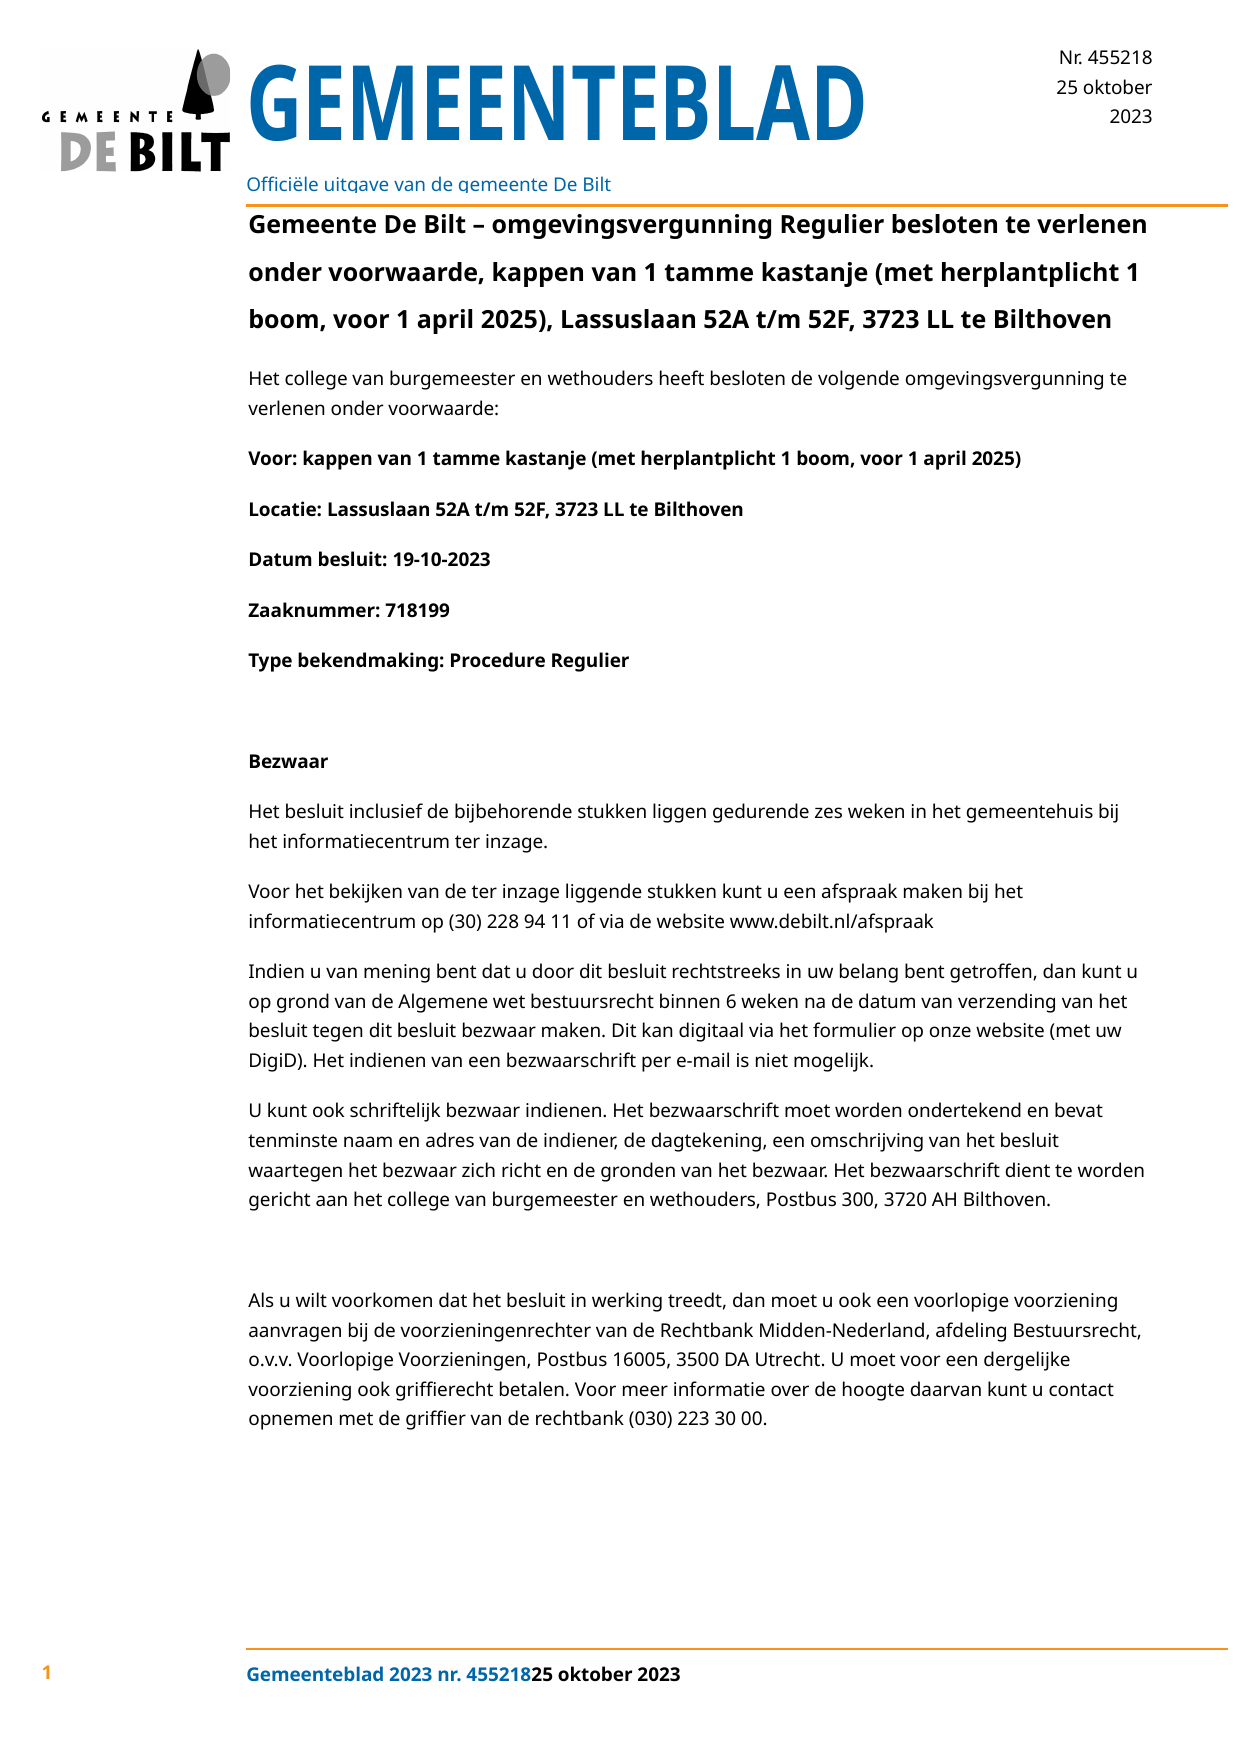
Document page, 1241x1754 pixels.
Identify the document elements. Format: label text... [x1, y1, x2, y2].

text Het college van burgemeester en wethouders heeft besloten de volgende omgevingsvergunning te verlenen onder voorwaarde: [248, 366, 1152, 421]
text Zaaknummer: 718199 [248, 597, 1152, 622]
text Type bekendmaking: Procedure Regulier [248, 647, 1152, 673]
text Bezwaar [248, 748, 1152, 774]
text Indien u van mening bent dat u door dit besluit rechtstreeks in uw belang bent getroffen, dan kunt u op grond van de Algemene wet bestuursrecht binnen 6 weken na de datum van verzending van het besluit tegen dit besluit bezwaar maken. Dit kan digitaal via het formulier op onze website (met uw DigiD). Het indienen van een bezwaarschrift per e-mail is niet mogelijk. [248, 958, 1152, 1073]
text Gemeente De Bilt – omgevingsvergunning Regulier besloten te verlenen onder voorwaarde, kappen van 1 tamme kastanje (met herplantplicht 1 boom, voor 1 april 2025), Lassuslaan 52A t/m 52F, 3723 LL te Bilthoven [248, 207, 1152, 336]
text Voor het bekijken van de ter inzage liggende stukken kunt u een afspraak maken bij het informatiecentrum op (30) 228 94 11 of via de website www.debilt.nl/afspraak [248, 878, 1152, 934]
text Locatie: Lassuslaan 52A t/m 52F, 3723 LL te Bilthoven [248, 496, 1152, 522]
text Voor: kappen van 1 tamme kastanje (met herplantplicht 1 boom, voor 1 april 2025) [248, 446, 1152, 471]
text U kunt ook schriftelijk bezwaar indienen. Het bezwaarschrift moet worden ondertekend en bevat tenminste naam en adres van de indiener, de dagtekening, een omschrijving van het besluit waartegen het bezwaar zich richt en de gronden van het bezwaar. Het bezwaarschrift dient te worden gericht aan het college van burgemeester en wethouders, Postbus 300, 3720 AH Bilthoven. [248, 1098, 1152, 1212]
picture [41, 47, 231, 172]
text Het besluit inclusief de bijbehorende stukken liggen gedurende zes weken in het gemeentehuis bij het informatiecentrum ter inzage. [248, 798, 1152, 854]
text Als u wilt voorkomen dat het besluit in werking treedt, dan moet u ook een voorlopige voorziening aanvragen bij de voorzieningenrechter van de Rechtbank Midden-Nederland, afdeling Bestuursrecht, o.v.v. Voorlopige Voorzieningen, Postbus 16005, 3500 DA Utrecht. U moet voor een dergelijke voorziening ook griffierecht betalen. Voor meer informatie over de hoogte daarvan kunt u contact opnemen met de griffier van de rechtbank (030) 223 30 00. [248, 1287, 1152, 1431]
text Datum besluit: 19-10-2023 [248, 546, 1152, 572]
